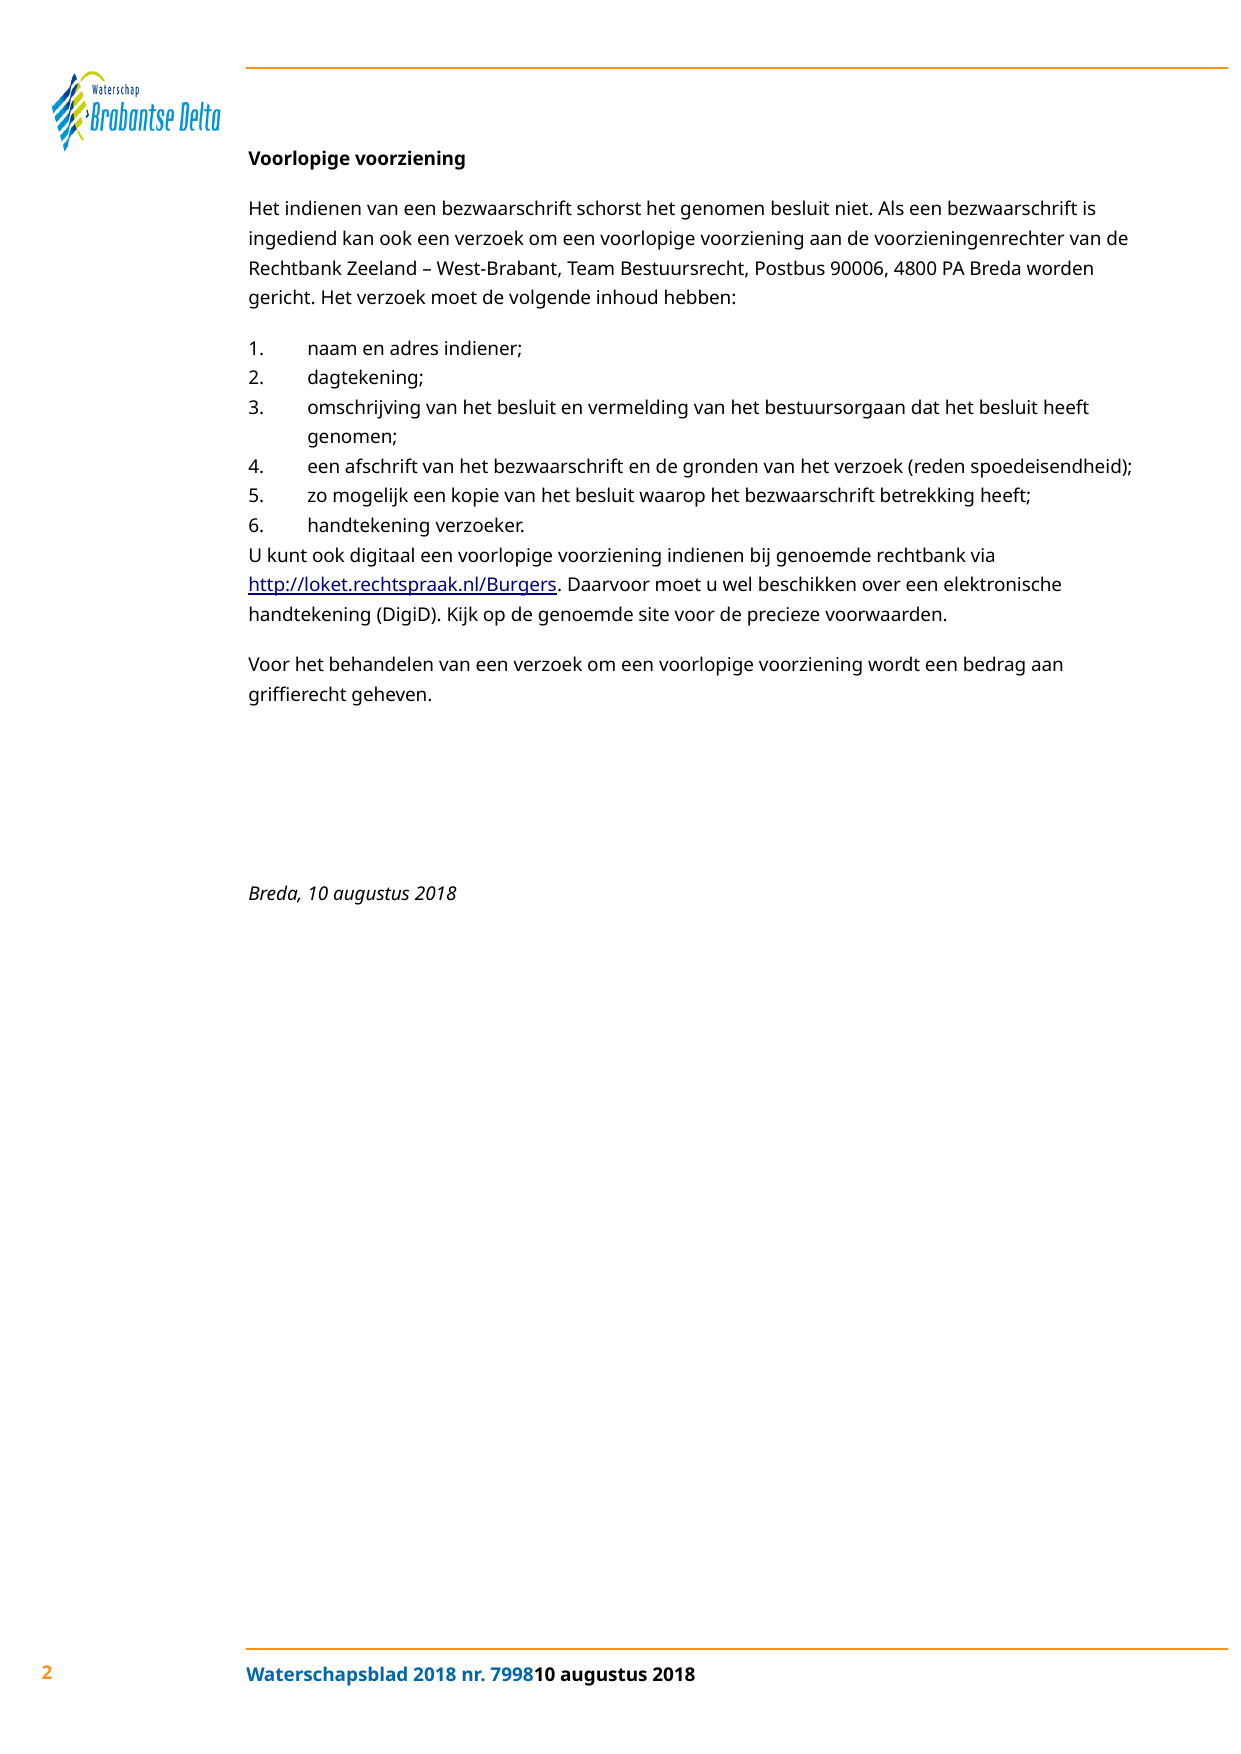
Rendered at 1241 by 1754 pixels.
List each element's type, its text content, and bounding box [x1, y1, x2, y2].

list dagtekening; [248, 364, 1152, 390]
list naam en adres indiener; [248, 335, 1152, 361]
text Voor het behandelen van een verzoek om een voorlopige voorziening wordt een bedrag aan griffierecht geheven. [248, 651, 1152, 707]
list zo mogelijk een kopie van het besluit waarop het bezwaarschrift betrekking heeft; [248, 483, 1152, 508]
text Voorlopige voorziening [248, 145, 1152, 171]
list handtekening verzoeker. [248, 512, 1152, 538]
picture [41, 47, 231, 172]
list omschrijving van het besluit en vermelding van het bestuursorgaan dat het besluit heeft genomen; [248, 394, 1152, 449]
text Het indienen van een bezwaarschrift schorst het genomen besluit niet. Als een bezwaarschrift is ingediend kan ook een verzoek om een voorlopige voorziening aan de voorzieningenrechter van de Rechtbank Zeeland – West-Brabant, Team Bestuursrecht, Postbus 90006, 4800 PA Breda worden gericht. Het verzoek moet de volgende inhoud hebben: [248, 196, 1152, 310]
text Breda, 10 augustus 2018 [248, 880, 1152, 906]
text U kunt ook digitaal een voorlopige voorziening indienen bij genoemde rechtbank via http://loket.rechtspraak.nl/Burgers. Daarvoor moet u wel beschikken over een elektronische handtekening (DigiD). Kijk op de genoemde site voor de precieze voorwaarden. [248, 542, 1152, 627]
list een afschrift van het bezwaarschrift en de gronden van het verzoek (reden spoedeisendheid); [248, 453, 1152, 479]
